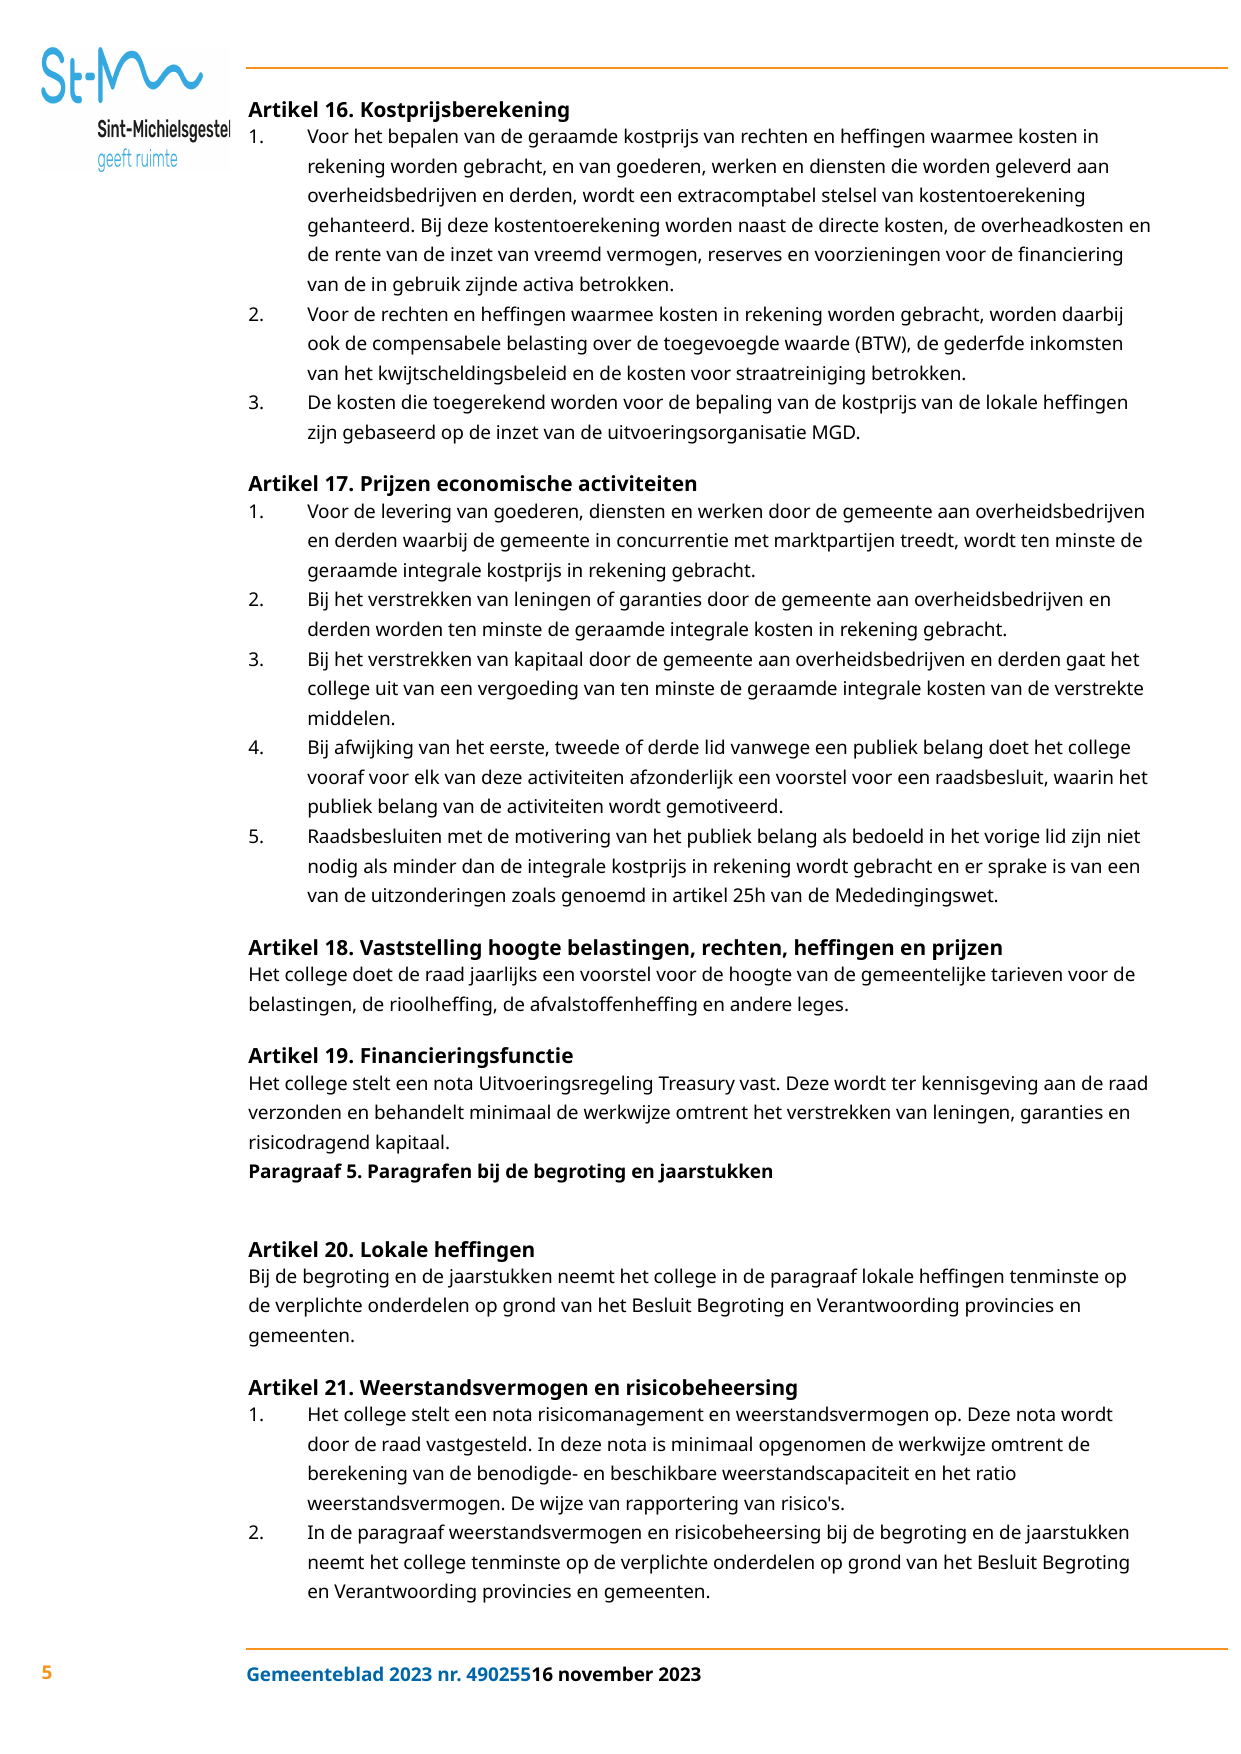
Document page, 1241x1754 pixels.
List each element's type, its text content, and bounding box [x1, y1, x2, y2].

list Voor de rechten en heffingen waarmee kosten in rekening worden gebracht, worden daarbij ook de compensabele belasting over de toegevoegde waarde (BTW), de gederfde inkomsten van het kwijtscheldingsbeleid en de kosten voor straatreiniging betrokken. [248, 301, 1152, 386]
list Voor de levering van goederen, diensten en werken door de gemeente aan overheidsbedrijven en derden waarbij de gemeente in concurrentie met marktpartijen treedt, wordt ten minste de geraamde integrale kostprijs in rekening gebracht. [248, 498, 1152, 583]
list Bij afwijking van het eerste, tweede of derde lid vanwege een publiek belang doet het college vooraf voor elk van deze activiteiten afzonderlijk een voorstel voor een raadsbesluit, waarin het publiek belang van de activiteiten wordt gemotiveerd. [248, 734, 1152, 819]
text Artikel 19. Financieringsfunctie [248, 1041, 1152, 1070]
text Artikel 17. Prijzen economische activiteiten [248, 469, 1152, 498]
list Raadsbesluiten met de motivering van het publiek belang als bedoeld in het vorige lid zijn niet nodig als minder dan de integrale kostprijs in rekening wordt gebracht en er sprake is van een van de uitzonderingen zoals genoemd in artikel 25h van de Mededingingswet. [248, 823, 1152, 908]
list Het college stelt een nota risicomanagement en weerstandsvermogen op. Deze nota wordt door de raad vastgesteld. In deze nota is minimaal opgenomen de werkwijze omtrent de berekening van de benodigde- en beschikbare weerstandscapaciteit en het ratio weerstandsvermogen. De wijze van rapportering van risico's. [248, 1401, 1152, 1516]
text Bij de begroting en de jaarstukken neemt het college in de paragraaf lokale heffingen tenminste op de verplichte onderdelen op grond van het Besluit Begroting en Verantwoording provincies en gemeenten. [248, 1263, 1152, 1348]
list De kosten die toegerekend worden voor de bepaling van de kostprijs van de lokale heffingen zijn gebaseerd op de inzet van de uitvoeringsorganisatie MGD. [248, 389, 1152, 445]
text Artikel 18. Vaststelling hoogte belastingen, rechten, heffingen en prijzen [248, 933, 1152, 961]
text Artikel 16. Kostprijsberekening [248, 95, 1152, 123]
text Artikel 20. Lokale heffingen [248, 1235, 1152, 1263]
text Het college doet de raad jaarlijks een voorstel voor de hoogte van de gemeentelijke tarieven voor de belastingen, de rioolheffing, de afvalstoffenheffing en andere leges. [248, 961, 1152, 1017]
text Artikel 21. Weerstandsvermogen en risicobeheersing [248, 1373, 1152, 1401]
list In de paragraaf weerstandsvermogen en risicobeheersing bij de begroting en de jaarstukken neemt het college tenminste op de verplichte onderdelen op grond van het Besluit Begroting en Verantwoording provincies en gemeenten. [248, 1519, 1152, 1604]
list Voor het bepalen van de geraamde kostprijs van rechten en heffingen waarmee kosten in rekening worden gebracht, en van goederen, werken en diensten die worden geleverd aan overheidsbedrijven en derden, wordt een extracomptabel stelsel van kostentoerekening gehanteerd. Bij deze kostentoerekening worden naast de directe kosten, de overheadkosten en de rente van de inzet van vreemd vermogen, reserves en voorzieningen voor de financiering van de in gebruik zijnde activa betrokken. [248, 123, 1152, 297]
list Bij het verstrekken van kapitaal door de gemeente aan overheidsbedrijven en derden gaat het college uit van een vergoeding van ten minste de geraamde integrale kosten van de verstrekte middelen. [248, 646, 1152, 731]
text Paragraaf 5. Paragrafen bij de begroting en jaarstukken [248, 1158, 1152, 1184]
list Bij het verstrekken van leningen of garanties door de gemeente aan overheidsbedrijven en derden worden ten minste de geraamde integrale kosten in rekening gebracht. [248, 587, 1152, 642]
text Het college stelt een nota Uitvoeringsregeling Treasury vast. Deze wordt ter kennisgeving aan de raad verzonden en behandelt minimaal de werkwijze omtrent het verstrekken van leningen, garanties en risicodragend kapitaal. [248, 1070, 1152, 1155]
picture [41, 47, 231, 172]
